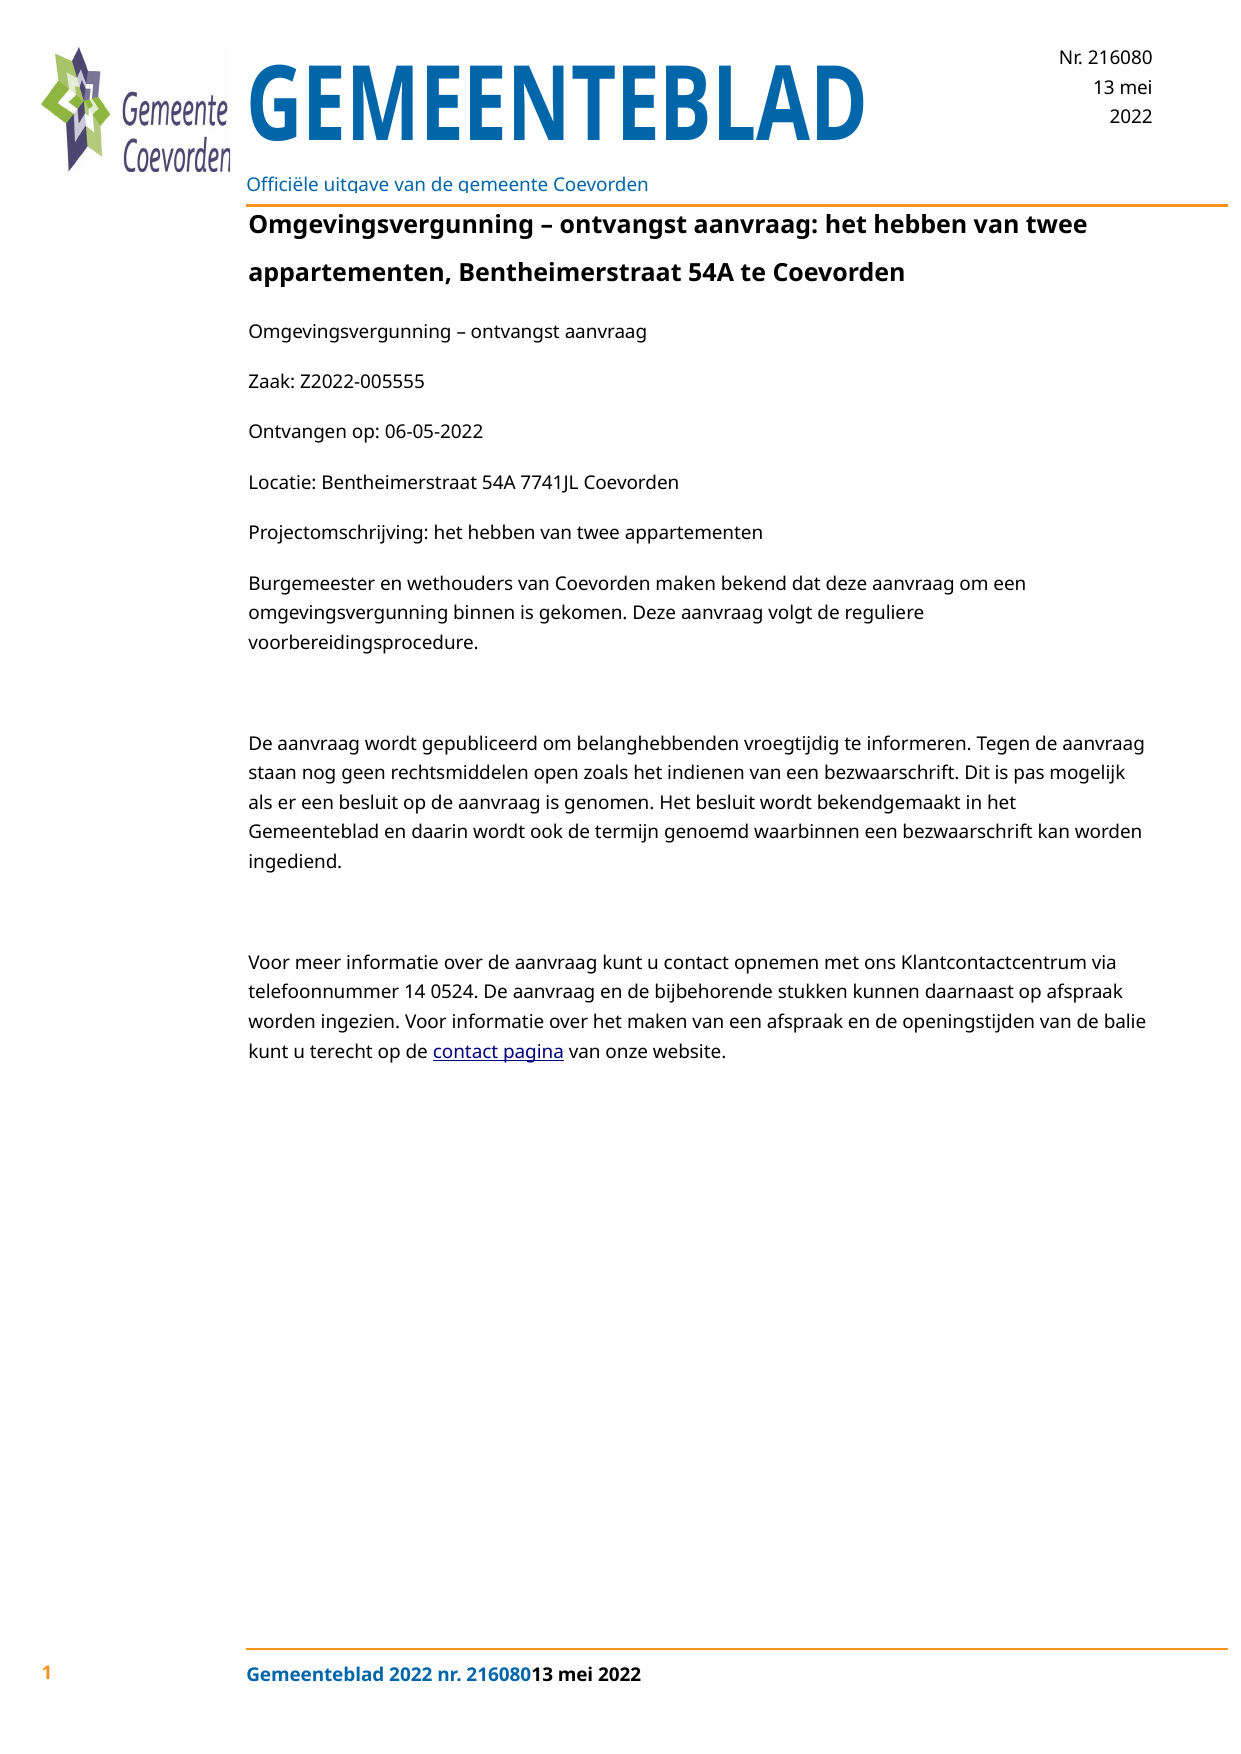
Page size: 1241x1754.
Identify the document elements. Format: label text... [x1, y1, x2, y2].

text Projectomschrijving: het hebben van twee appartementen [248, 519, 1152, 545]
text Voor meer informatie over de aanvraag kunt u contact opnemen met ons Klantcontactcentrum via telefoonnummer 14 0524. De aanvraag en de bijbehorende stukken kunnen daarnaast op afspraak worden ingezien. Voor informatie over het maken van een afspraak en de openingstijden van de balie kunt u terecht op de contact pagina van onze website. [248, 949, 1152, 1064]
picture [41, 47, 231, 172]
text Burgemeester en wethouders van Coevorden maken bekend dat deze aanvraag om een omgevingsvergunning binnen is gekomen. Deze aanvraag volgt de reguliere voorbereidingsprocedure. [248, 570, 1152, 655]
text De aanvraag wordt gepubliceerd om belanghebbenden vroegtijdig te informeren. Tegen de aanvraag staan nog geen rechtsmiddelen open zoals het indienen van een bezwaarschrift. Dit is pas mogelijk als er een besluit op de aanvraag is genomen. Het besluit wordt bekendgemaakt in het Gemeenteblad en daarin wordt ook de termijn genoemd waarbinnen een bezwaarschrift kan worden ingediend. [248, 730, 1152, 874]
text Zaak: Z2022-005555 [248, 368, 1152, 394]
text Omgevingsvergunning – ontvangst aanvraag: het hebben van twee appartementen, Bentheimerstraat 54A te Coevorden [248, 207, 1152, 288]
text Omgevingsvergunning – ontvangst aanvraag [248, 318, 1152, 344]
text Locatie: Bentheimerstraat 54A 7741JL Coevorden [248, 469, 1152, 495]
text Ontvangen op: 06-05-2022 [248, 419, 1152, 444]
